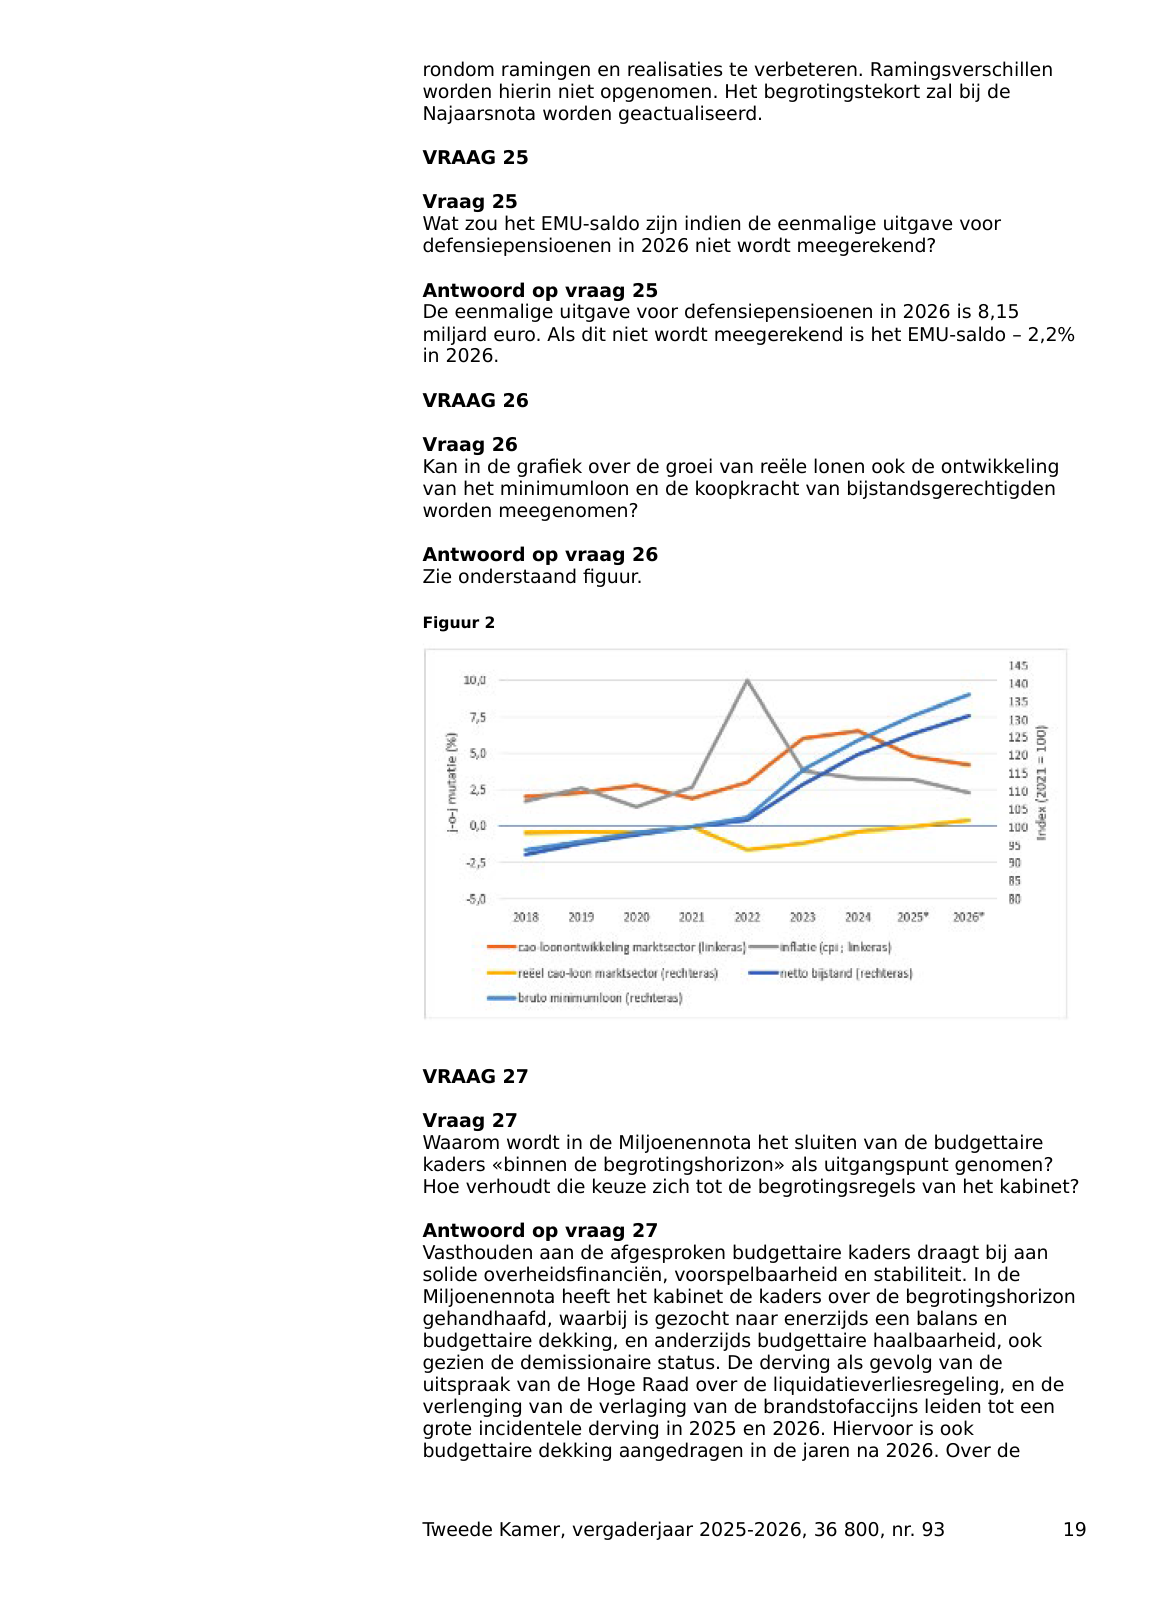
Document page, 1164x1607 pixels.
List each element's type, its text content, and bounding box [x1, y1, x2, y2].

text Waarom wordt in de Miljoenennota het sluiten van de budgettaire kaders «binnen de begrotingshorizon» als uitgangspunt genomen? Hoe verhoudt die keuze zich tot de begrotingsregels van het kabinet? [422, 1132, 1087, 1198]
text Antwoord op vraag 26 [422, 544, 1087, 566]
text Antwoord op vraag 27 [422, 1220, 1087, 1242]
text Wat zou het EMU-saldo zijn indien de eenmalige uitgave voor defensiepensioenen in 2026 niet wordt meegerekend? [422, 213, 1087, 257]
text rondom ramingen en realisaties te verbeteren. Ramingsverschillen worden hierin niet opgenomen. Het begrotingstekort zal bij de Najaarsnota worden geactualiseerd. [422, 59, 1087, 125]
text Antwoord op vraag 25 [422, 279, 1087, 301]
text Figuur 2 [422, 614, 1072, 632]
picture [422, 643, 1072, 1022]
text Vraag 25 [422, 191, 1087, 213]
subtitle VRAAG 27 [422, 1066, 1087, 1088]
text Kan in de grafiek over de groei van reële lonen ook de ontwikkeling van het minimumloon en de koopkracht van bijstandsgerechtigden worden meegenomen? [422, 456, 1087, 522]
subtitle VRAAG 26 [422, 389, 1087, 412]
text Vraag 27 [422, 1110, 1087, 1132]
text Vraag 26 [422, 434, 1087, 456]
text Zie onderstaand figuur. [422, 566, 1087, 588]
text Vasthouden aan de afgesproken budgettaire kaders draagt bij aan solide overheidsfinanciën, voorspelbaarheid en stabiliteit. In de Miljoenennota heeft het kabinet de kaders over de begrotingshorizon gehandhaafd, waarbij is gezocht naar enerzijds een balans en budgettaire dekking, en anderzijds budgettaire haalbaarheid, ook gezien de demissionaire status. De derving als gevolg van de uitspraak van de Hoge Raad over de liquidatieverliesregeling, en de verlenging van de verlaging van de brandstofaccijns leiden tot een grote incidentele derving in 2025 en 2026. Hiervoor is ook budgettaire dekking aangedragen in de jaren na 2026. Over de [422, 1242, 1087, 1462]
subtitle VRAAG 25 [422, 147, 1087, 169]
text De eenmalige uitgave voor defensiepensioenen in 2026 is 8,15 miljard euro. Als dit niet wordt meegerekend is het EMU-saldo – 2,2% in 2026. [422, 301, 1087, 367]
